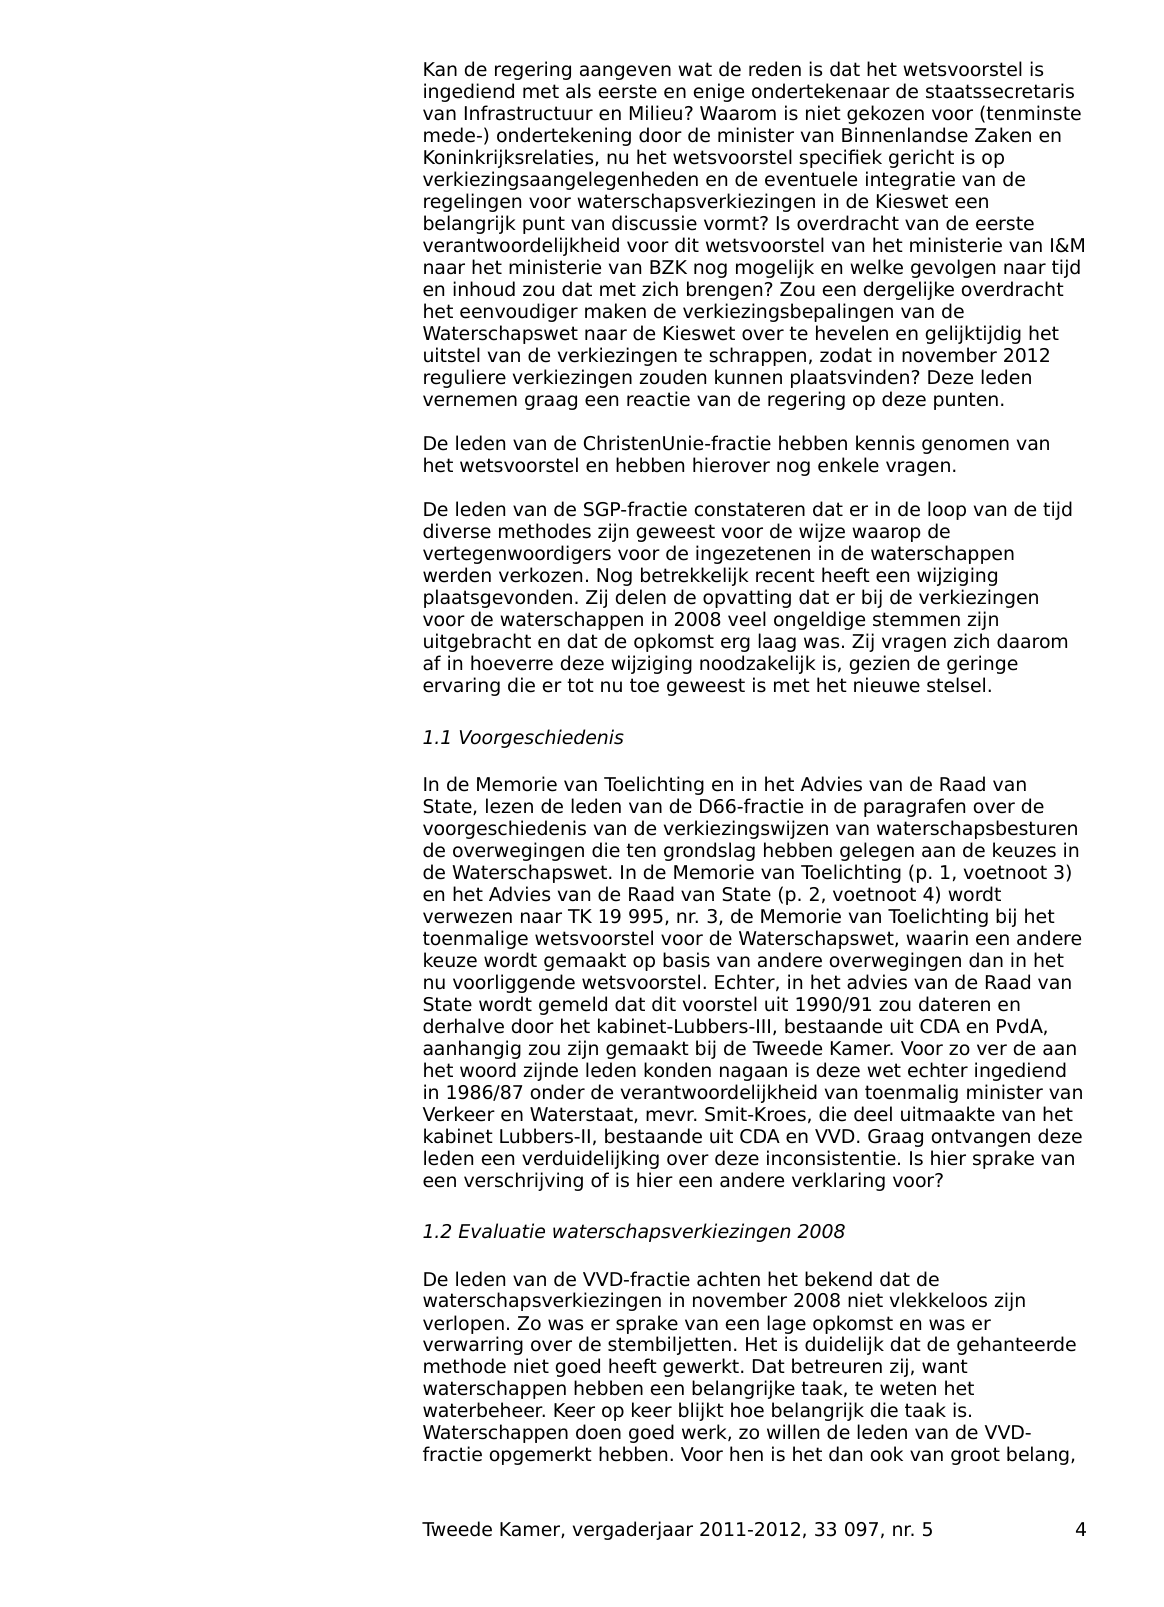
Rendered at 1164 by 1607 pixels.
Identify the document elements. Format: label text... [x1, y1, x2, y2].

text De leden van de VVD-fractie achten het bekend dat de waterschapsverkiezingen in november 2008 niet vlekkeloos zijn verlopen. Zo was er sprake van een lage opkomst en was er verwarring over de stembiljetten. Het is duidelijk dat de gehanteerde methode niet goed heeft gewerkt. Dat betreuren zij, want waterschappen hebben een belangrijke taak, te weten het waterbeheer. Keer op keer blijkt hoe belangrijk die taak is. Waterschappen doen goed werk, zo willen de leden van de VVD-fractie opgemerkt hebben. Voor hen is het dan ook van groot belang, [422, 1268, 1087, 1466]
text Kan de regering aangeven wat de reden is dat het wetsvoorstel is ingediend met als eerste en enige ondertekenaar de staatssecretaris van Infrastructuur en Milieu? Waarom is niet gekozen voor (tenminste mede-) ondertekening door de minister van Binnenlandse Zaken en Koninkrijksrelaties, nu het wetsvoorstel specifiek gericht is op verkiezingsaangelegenheden en de eventuele integratie van de regelingen voor waterschapsverkiezingen in de Kieswet een belangrijk punt van discussie vormt? Is overdracht van de eerste verantwoordelijkheid voor dit wetsvoorstel van het ministerie van I&M naar het ministerie van BZK nog mogelijk en welke gevolgen naar tijd en inhoud zou dat met zich brengen? Zou een dergelijke overdracht het eenvoudiger maken de verkiezingsbepalingen van de Waterschapswet naar de Kieswet over te hevelen en gelijktijdig het uitstel van de verkiezingen te schrappen, zodat in november 2012 reguliere verkiezingen zouden kunnen plaatsvinden? Deze leden vernemen graag een reactie van de regering op deze punten. [422, 59, 1087, 411]
text In de Memorie van Toelichting en in het Advies van de Raad van State, lezen de leden van de D66-fractie in de paragrafen over de voorgeschiedenis van de verkiezingswijzen van waterschapsbesturen de overwegingen die ten grondslag hebben gelegen aan de keuzes in de Waterschapswet. In de Memorie van Toelichting (p. 1, voetnoot 3) en het Advies van de Raad van State (p. 2, voetnoot 4) wordt verwezen naar TK 19 995, nr. 3, de Memorie van Toelichting bij het toenmalige wetsvoorstel voor de Waterschapswet, waarin een andere keuze wordt gemaakt op basis van andere overwegingen dan in het nu voorliggende wetsvoorstel. Echter, in het advies van de Raad van State wordt gemeld dat dit voorstel uit 1990/91 zou dateren en derhalve door het kabinet-Lubbers-III, bestaande uit CDA en PvdA, aanhangig zou zijn gemaakt bij de Tweede Kamer. Voor zo ver de aan het woord zijnde leden konden nagaan is deze wet echter ingediend in 1986/87 onder de verantwoordelijkheid van toenmalig minister van Verkeer en Waterstaat, mevr. Smit-Kroes, die deel uitmaakte van het kabinet Lubbers-II, bestaande uit CDA en VVD. Graag ontvangen deze leden een verduidelijking over deze inconsistentie. Is hier sprake van een verschrijving of is hier een andere verklaring voor? [422, 774, 1087, 1191]
subtitle 1.2 Evaluatie waterschapsverkiezingen 2008 [422, 1221, 1087, 1243]
text De leden van de ChristenUnie-fractie hebben kennis genomen van het wetsvoorstel en hebben hierover nog enkele vragen. [422, 433, 1087, 477]
subtitle 1.1 Voorgeschiedenis [422, 727, 1087, 749]
text De leden van de SGP-fractie constateren dat er in de loop van de tijd diverse methodes zijn geweest voor de wijze waarop de vertegenwoordigers voor de ingezetenen in de waterschappen werden verkozen. Nog betrekkelijk recent heeft een wijziging plaatsgevonden. Zij delen de opvatting dat er bij de verkiezingen voor de waterschappen in 2008 veel ongeldige stemmen zijn uitgebracht en dat de opkomst erg laag was. Zij vragen zich daarom af in hoeverre deze wijziging noodzakelijk is, gezien de geringe ervaring die er tot nu toe geweest is met het nieuwe stelsel. [422, 499, 1087, 697]
